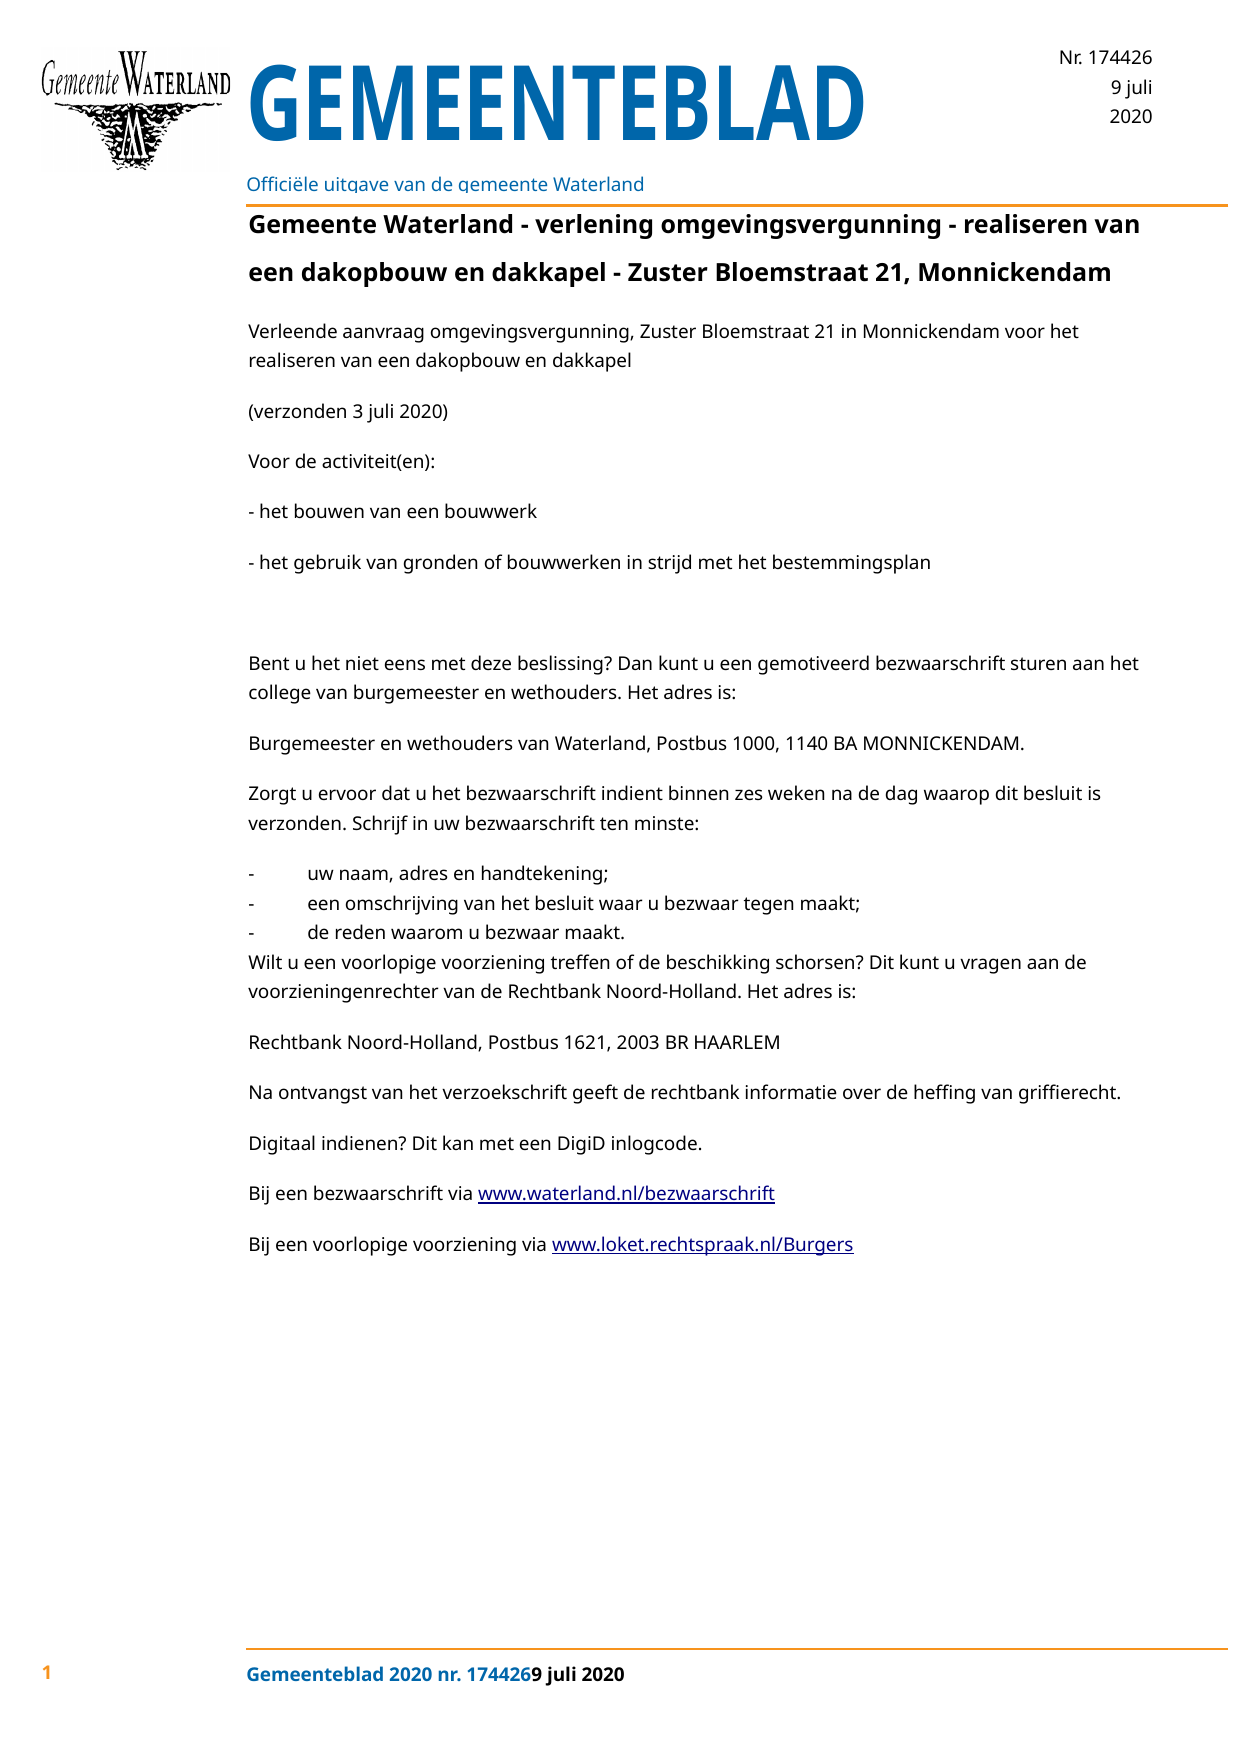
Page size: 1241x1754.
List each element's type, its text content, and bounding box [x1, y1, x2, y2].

text (verzonden 3 juli 2020) [248, 398, 1152, 424]
text Bij een voorlopige voorziening via www.loket.rechtspraak.nl/Burgers [248, 1231, 1152, 1257]
text Gemeente Waterland - verlening omgevingsvergunning - realiseren van een dakopbouw en dakkapel - Zuster Bloemstraat 21, Monnickendam [248, 207, 1152, 288]
list de reden waarom u bezwaar maakt. [248, 919, 1152, 945]
text Burgemeester en wethouders van Waterland, Postbus 1000, 1140 BA MONNICKENDAM. [248, 730, 1152, 756]
text Bij een bezwaarschrift via www.waterland.nl/bezwaarschrift [248, 1180, 1152, 1206]
list een omschrijving van het besluit waar u bezwaar tegen maakt; [248, 890, 1152, 916]
picture [41, 47, 231, 172]
text Voor de activiteit(en): [248, 448, 1152, 474]
text Rechtbank Noord-Holland, Postbus 1621, 2003 BR HAARLEM [248, 1029, 1152, 1055]
text - het gebruik van gronden of bouwwerken in strijd met het bestemmingsplan [248, 549, 1152, 575]
text Zorgt u ervoor dat u het bezwaarschrift indient binnen zes weken na de dag waarop dit besluit is verzonden. Schrijf in uw bezwaarschrift ten minste: [248, 780, 1152, 836]
text - het bouwen van een bouwwerk [248, 499, 1152, 524]
text Verleende aanvraag omgevingsvergunning, Zuster Bloemstraat 21 in Monnickendam voor het realiseren van een dakopbouw en dakkapel [248, 318, 1152, 373]
text Wilt u een voorlopige voorziening treffen of de beschikking schorsen? Dit kunt u vragen aan de voorzieningenrechter van de Rechtbank Noord-Holland. Het adres is: [248, 949, 1152, 1004]
text Na ontvangst van het verzoekschrift geeft de rechtbank informatie over de heffing van griffierecht. [248, 1079, 1152, 1105]
list uw naam, adres en handtekening; [248, 860, 1152, 886]
text Digitaal indienen? Dit kan met een DigiD inlogcode. [248, 1130, 1152, 1156]
text Bent u het niet eens met deze beslissing? Dan kunt u een gemotiveerd bezwaarschrift sturen aan het college van burgemeester en wethouders. Het adres is: [248, 650, 1152, 705]
